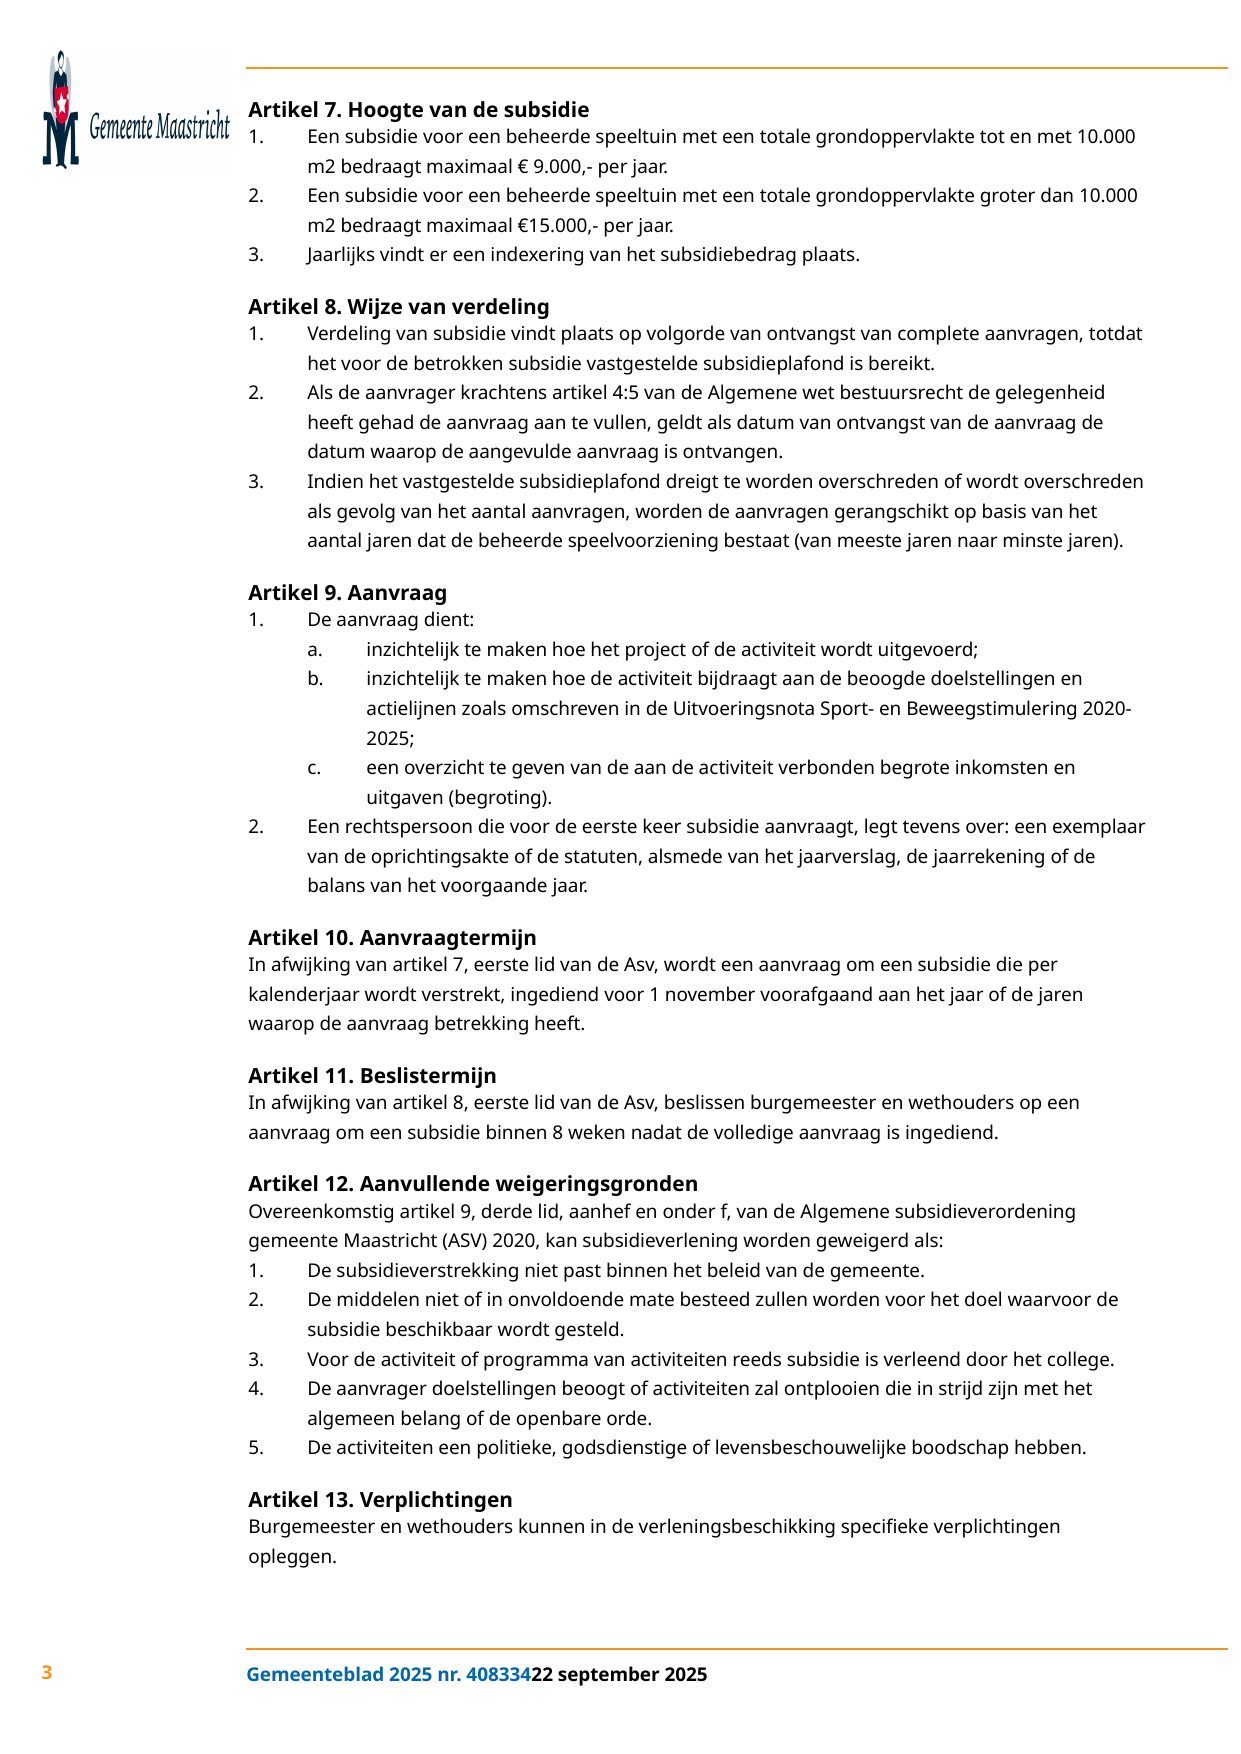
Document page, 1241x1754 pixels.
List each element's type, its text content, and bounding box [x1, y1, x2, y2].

list De subsidieverstrekking niet past binnen het beleid van de gemeente. [248, 1257, 1152, 1283]
text Overeenkomstig artikel 9, derde lid, aanhef en onder f, van de Algemene subsidieverordening gemeente Maastricht (ASV) 2020, kan subsidieverlening worden geweigerd als: [248, 1198, 1152, 1253]
text Artikel 9. Aanvraag [248, 578, 1152, 606]
list Als de aanvrager krachtens artikel 4:5 van de Algemene wet bestuursrecht de gelegenheid heeft gehad de aanvraag aan te vullen, geldt als datum van ontvangst van de aanvraag de datum waarop de aangevulde aanvraag is ontvangen. [248, 379, 1152, 464]
list Een rechtspersoon die voor de eerste keer subsidie aanvraagt, legt tevens over: een exemplaar van de oprichtingsakte of de statuten, alsmede van het jaarverslag, de jaarrekening of de balans van het voorgaande jaar. [248, 813, 1152, 898]
list inzichtelijk te maken hoe het project of de activiteit wordt uitgevoerd; [307, 636, 1152, 662]
text In afwijking van artikel 7, eerste lid van de Asv, wordt een aanvraag om een subsidie die per kalenderjaar wordt verstrekt, ingediend voor 1 november voorafgaand aan het jaar of de jaren waarop de aanvraag betrekking heeft. [248, 951, 1152, 1036]
list Een subsidie voor een beheerde speeltuin met een totale grondoppervlakte tot en met 10.000 m2 bedraagt maximaal € 9.000,- per jaar. [248, 123, 1152, 178]
list een overzicht te geven van de aan de activiteit verbonden begrote inkomsten en uitgaven (begroting). [307, 754, 1152, 809]
list De activiteiten een politieke, godsdienstige of levensbeschouwelijke boodschap hebben. [248, 1434, 1152, 1460]
list Voor de activiteit of programma van activiteiten reeds subsidie is verleend door het college. [248, 1346, 1152, 1372]
text Artikel 8. Wijze van verdeling [248, 292, 1152, 320]
text Artikel 12. Aanvullende weigeringsgronden [248, 1169, 1152, 1198]
list De aanvrager doelstellingen beoogt of activiteiten zal ontplooien die in strijd zijn met het algemeen belang of de openbare orde. [248, 1375, 1152, 1431]
list Jaarlijks vindt er een indexering van het subsidiebedrag plaats. [248, 242, 1152, 267]
text Artikel 10. Aanvraagtermijn [248, 923, 1152, 951]
text Burgemeester en wethouders kunnen in de verleningsbeschikking specifieke verplichtingen opleggen. [248, 1513, 1152, 1569]
text Artikel 13. Verplichtingen [248, 1485, 1152, 1513]
text Artikel 11. Beslistermijn [248, 1061, 1152, 1089]
list Een subsidie voor een beheerde speeltuin met een totale grondoppervlakte groter dan 10.000 m2 bedraagt maximaal €15.000,- per jaar. [248, 182, 1152, 238]
list Indien het vastgestelde subsidieplafond dreigt te worden overschreden of wordt overschreden als gevolg van het aantal aanvragen, worden de aanvragen gerangschikt op basis van het aantal jaren dat de beheerde speelvoorziening bestaat (van meeste jaren naar minste jaren). [248, 468, 1152, 553]
list inzichtelijk te maken hoe de activiteit bijdraagt aan de beoogde doelstellingen en actielijnen zoals omschreven in de Uitvoeringsnota Sport- en Beweegstimulering 2020-2025; [307, 666, 1152, 750]
text In afwijking van artikel 8, eerste lid van de Asv, beslissen burgemeester en wethouders op een aanvraag om een subsidie binnen 8 weken nadat de volledige aanvraag is ingediend. [248, 1089, 1152, 1145]
picture [41, 47, 231, 172]
list De aanvraag dient: [248, 606, 1152, 632]
list De middelen niet of in onvoldoende mate besteed zullen worden voor het doel waarvoor de subsidie beschikbaar wordt gesteld. [248, 1287, 1152, 1342]
text Artikel 7. Hoogte van de subsidie [248, 95, 1152, 123]
list Verdeling van subsidie vindt plaats op volgorde van ontvangst van complete aanvragen, totdat het voor de betrokken subsidie vastgestelde subsidieplafond is bereikt. [248, 320, 1152, 376]
